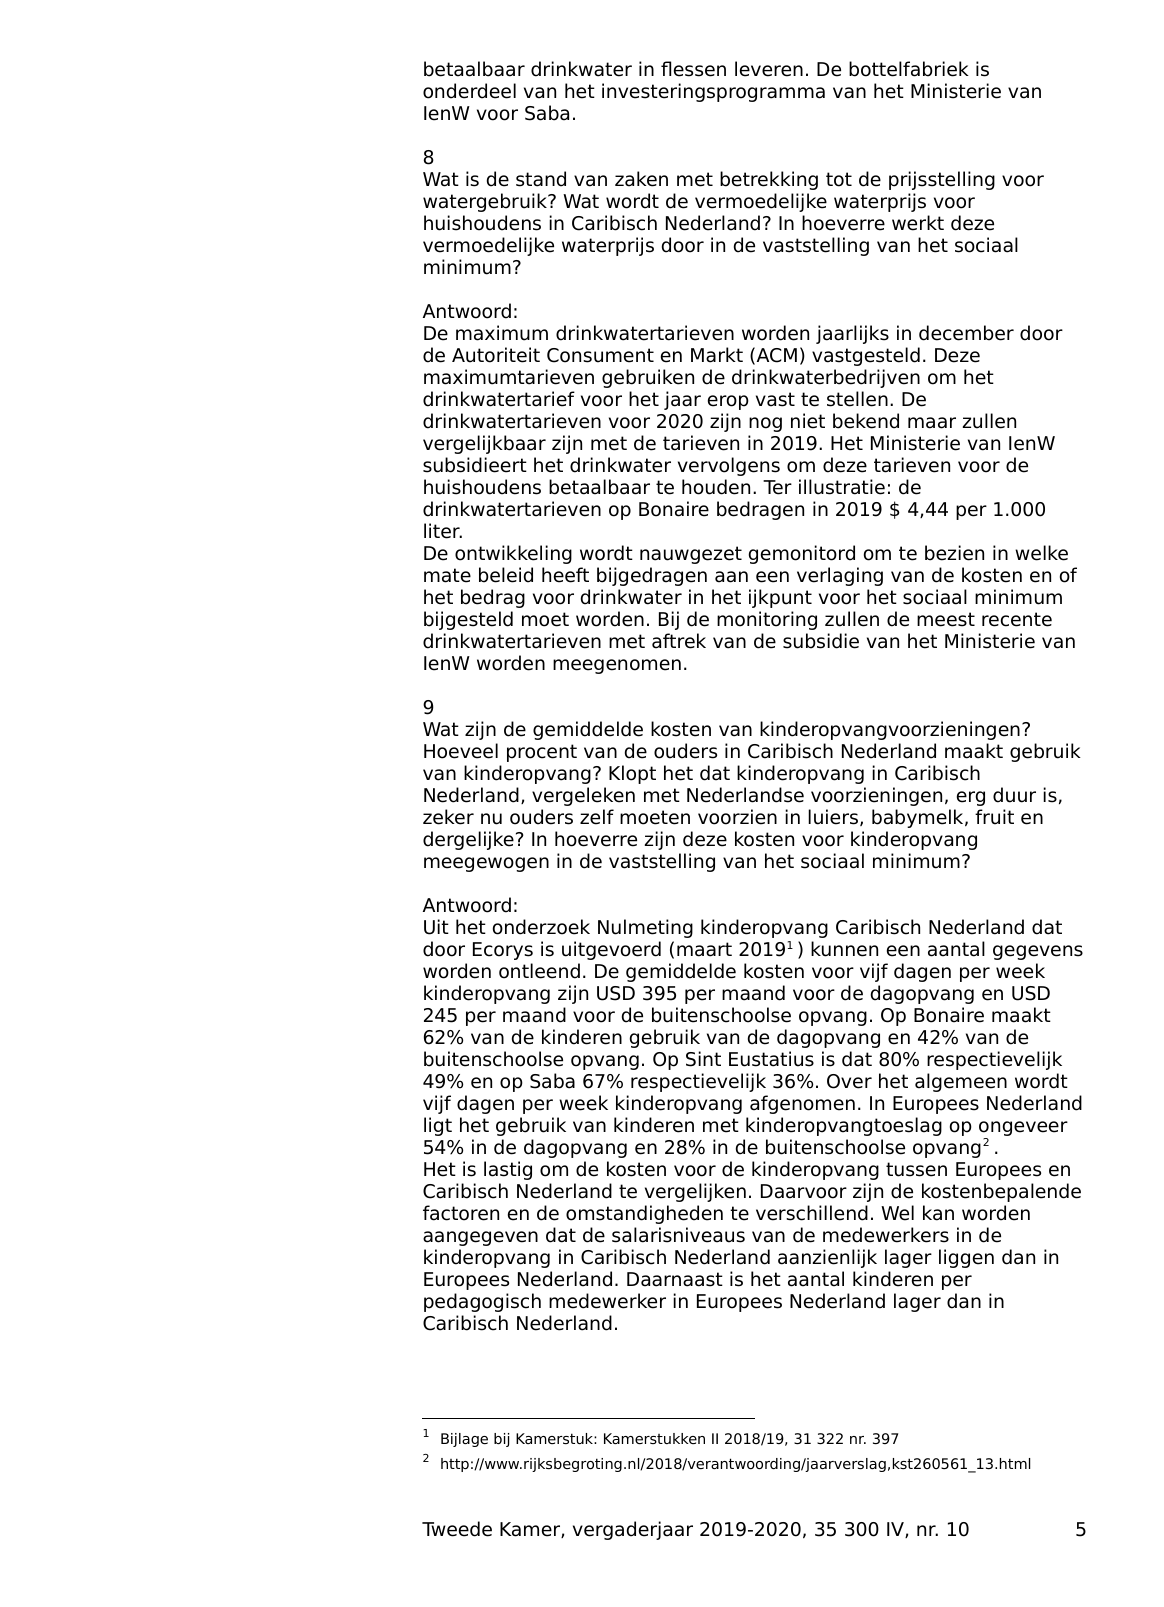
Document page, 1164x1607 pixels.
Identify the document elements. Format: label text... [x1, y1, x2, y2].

text 8 [422, 147, 1087, 169]
text Uit het onderzoek Nulmeting kinderopvang Caribisch Nederland dat door Ecorys is uitgevoerd (maart 2019) kunnen een aantal gegevens worden ontleend. De gemiddelde kosten voor vijf dagen per week kinderopvang zijn USD 395 per maand voor de dagopvang en USD 245 per maand voor de buitenschoolse opvang. Op Bonaire maakt 62% van de kinderen gebruik van de dagopvang en 42% van de buitenschoolse opvang. Op Sint Eustatius is dat 80% respectievelijk 49% en op Saba 67% respectievelijk 36%. Over het algemeen wordt vijf dagen per week kinderopvang afgenomen. In Europees Nederland ligt het gebruik van kinderen met kinderopvangtoeslag op ongeveer 54% in de dagopvang en 28% in de buitenschoolse opvang. [422, 917, 1087, 1159]
text betaalbaar drinkwater in flessen leveren. De bottelfabriek is onderdeel van het investeringsprogramma van het Ministerie van IenW voor Saba. [422, 59, 1087, 125]
text Antwoord: [422, 301, 1087, 323]
text Het is lastig om de kosten voor de kinderopvang tussen Europees en Caribisch Nederland te vergelijken. Daarvoor zijn de kostenbepalende factoren en de omstandigheden te verschillend. Wel kan worden aangegeven dat de salarisniveaus van de medewerkers in de kinderopvang in Caribisch Nederland aanzienlijk lager liggen dan in Europees Nederland. Daarnaast is het aantal kinderen per pedagogisch medewerker in Europees Nederland lager dan in Caribisch Nederland. [422, 1159, 1087, 1335]
text 9 [422, 697, 1087, 719]
text http://www.rijksbegroting.nl/2018/verantwoording/jaarverslag,kst260561_13.html [422, 1452, 1087, 1474]
text Bijlage bij Kamerstuk: Kamerstukken II 2018/19, 31 322 nr. 397 [422, 1427, 1087, 1449]
text Antwoord: [422, 895, 1087, 917]
text De maximum drinkwatertarieven worden jaarlijks in december door de Autoriteit Consument en Markt (ACM) vastgesteld. Deze maximumtarieven gebruiken de drinkwaterbedrijven om het drinkwatertarief voor het jaar erop vast te stellen. De drinkwatertarieven voor 2020 zijn nog niet bekend maar zullen vergelijkbaar zijn met de tarieven in 2019. Het Ministerie van IenW subsidieert het drinkwater vervolgens om deze tarieven voor de huishoudens betaalbaar te houden. Ter illustratie: de drinkwatertarieven op Bonaire bedragen in 2019 $ 4,44 per 1.000 liter. [422, 323, 1087, 543]
text Wat zijn de gemiddelde kosten van kinderopvangvoorzieningen? Hoeveel procent van de ouders in Caribisch Nederland maakt gebruik van kinderopvang? Klopt het dat kinderopvang in Caribisch Nederland, vergeleken met Nederlandse voorzieningen, erg duur is, zeker nu ouders zelf moeten voorzien in luiers, babymelk, fruit en dergelijke? In hoeverre zijn deze kosten voor kinderopvang meegewogen in de vaststelling van het sociaal minimum? [422, 719, 1087, 873]
text Wat is de stand van zaken met betrekking tot de prijsstelling voor watergebruik? Wat wordt de vermoedelijke waterprijs voor huishoudens in Caribisch Nederland? In hoeverre werkt deze vermoedelijke waterprijs door in de vaststelling van het sociaal minimum? [422, 169, 1087, 279]
text De ontwikkeling wordt nauwgezet gemonitord om te bezien in welke mate beleid heeft bijgedragen aan een verlaging van de kosten en of het bedrag voor drinkwater in het ijkpunt voor het sociaal minimum bijgesteld moet worden. Bij de monitoring zullen de meest recente drinkwatertarieven met aftrek van de subsidie van het Ministerie van IenW worden meegenomen. [422, 543, 1087, 675]
